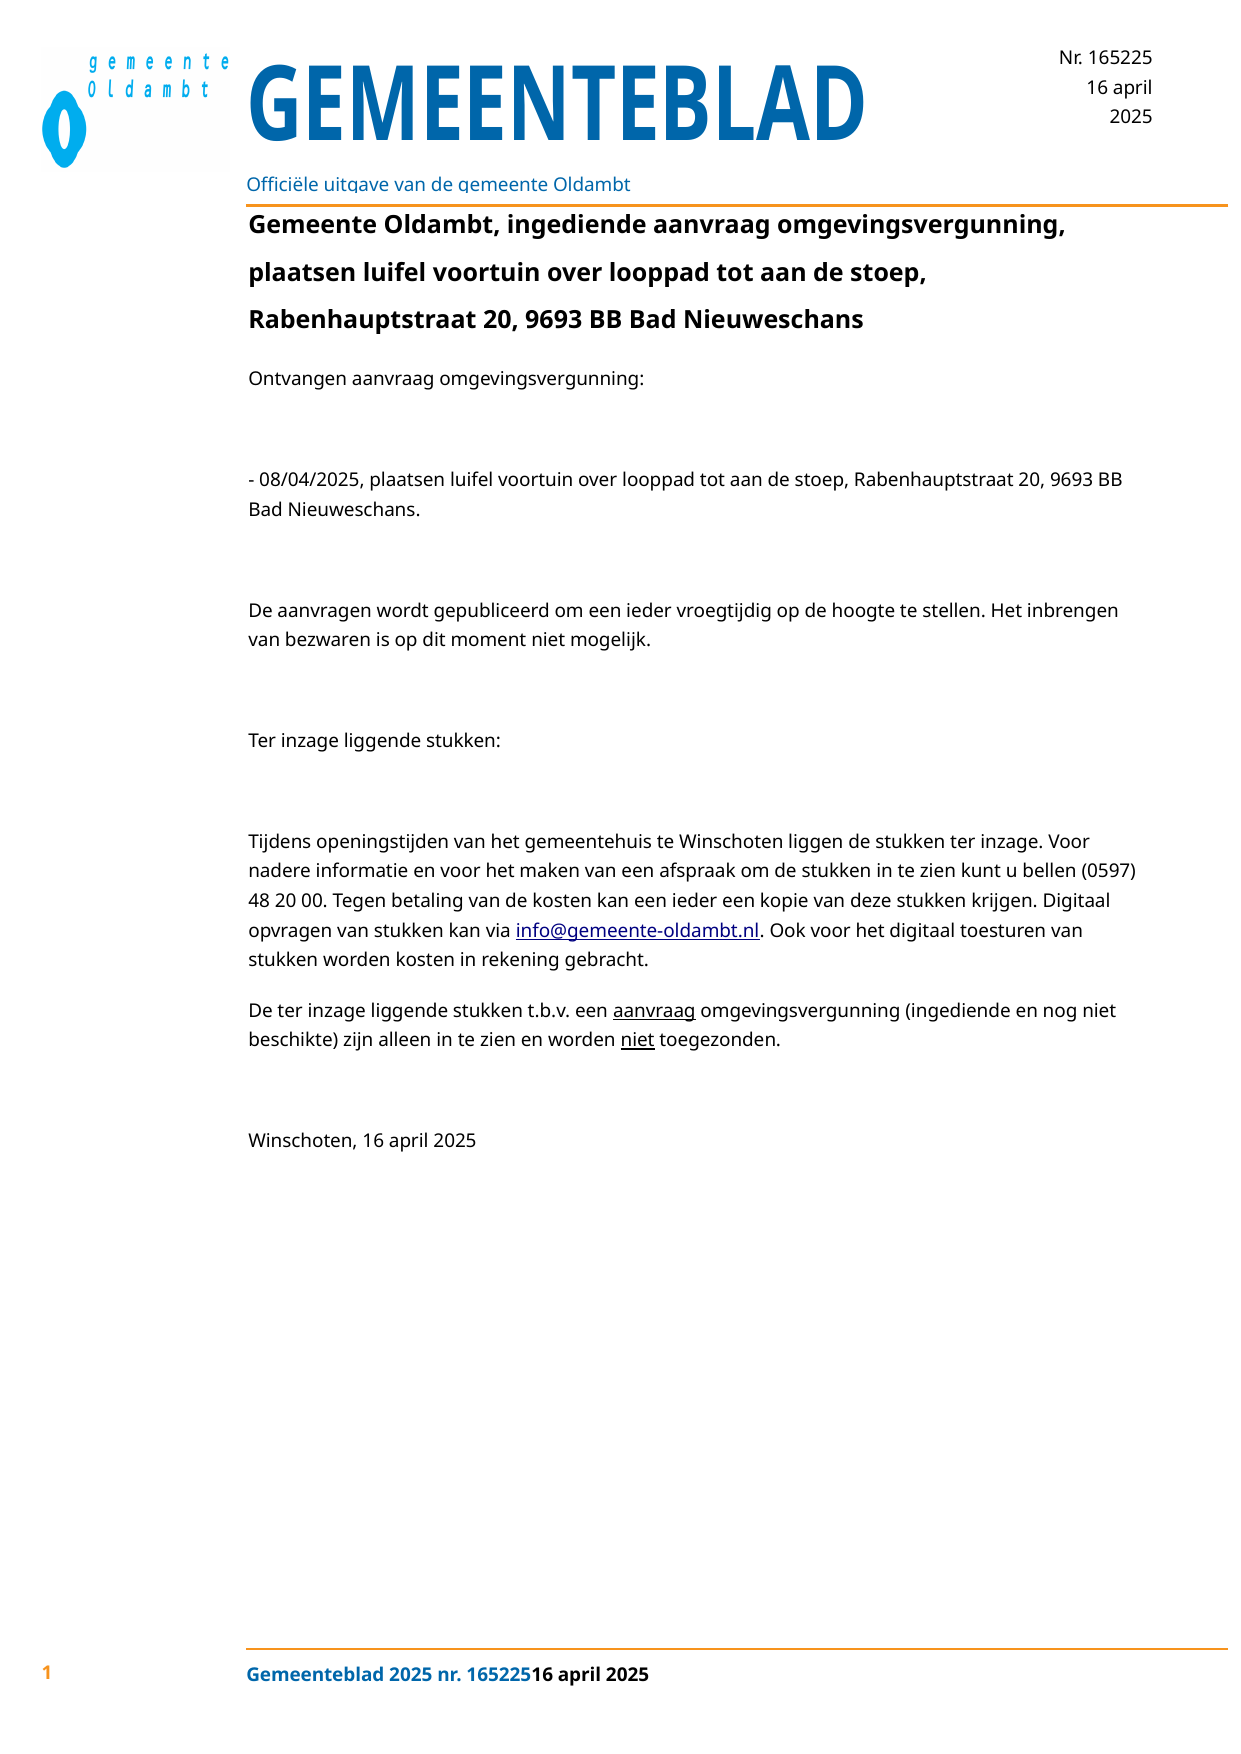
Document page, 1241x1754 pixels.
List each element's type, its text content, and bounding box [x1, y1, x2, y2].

picture [41, 47, 231, 172]
text Ontvangen aanvraag omgevingsvergunning: [248, 366, 1152, 391]
text De ter inzage liggende stukken t.b.v. een aanvraag omgevingsvergunning (ingediende en nog niet beschikte) zijn alleen in te zien en worden niet toegezonden. [248, 997, 1152, 1052]
text Tijdens openingstijden van het gemeentehuis te Winschoten liggen de stukken ter inzage. Voor nadere informatie en voor het maken van een afspraak om de stukken in te zien kunt u bellen (0597) 48 20 00. Tegen betaling van de kosten kan een ieder een kopie van deze stukken krijgen. Digitaal opvragen van stukken kan via info@gemeente-oldambt.nl. Ook voor het digitaal toesturen van stukken worden kosten in rekening gebracht. [248, 828, 1152, 972]
text De aanvragen wordt gepubliceerd om een ieder vroegtijdig op de hoogte te stellen. Het inbrengen van bezwaren is op dit moment niet mogelijk. [248, 597, 1152, 652]
text Gemeente Oldambt, ingediende aanvraag omgevingsvergunning, plaatsen luifel voortuin over looppad tot aan de stoep, Rabenhauptstraat 20, 9693 BB Bad Nieuweschans [248, 207, 1152, 336]
text - 08/04/2025, plaatsen luifel voortuin over looppad tot aan de stoep, Rabenhauptstraat 20, 9693 BB Bad Nieuweschans. [248, 466, 1152, 522]
text Winschoten, 16 april 2025 [248, 1127, 1152, 1153]
text Ter inzage liggende stukken: [248, 727, 1152, 753]
